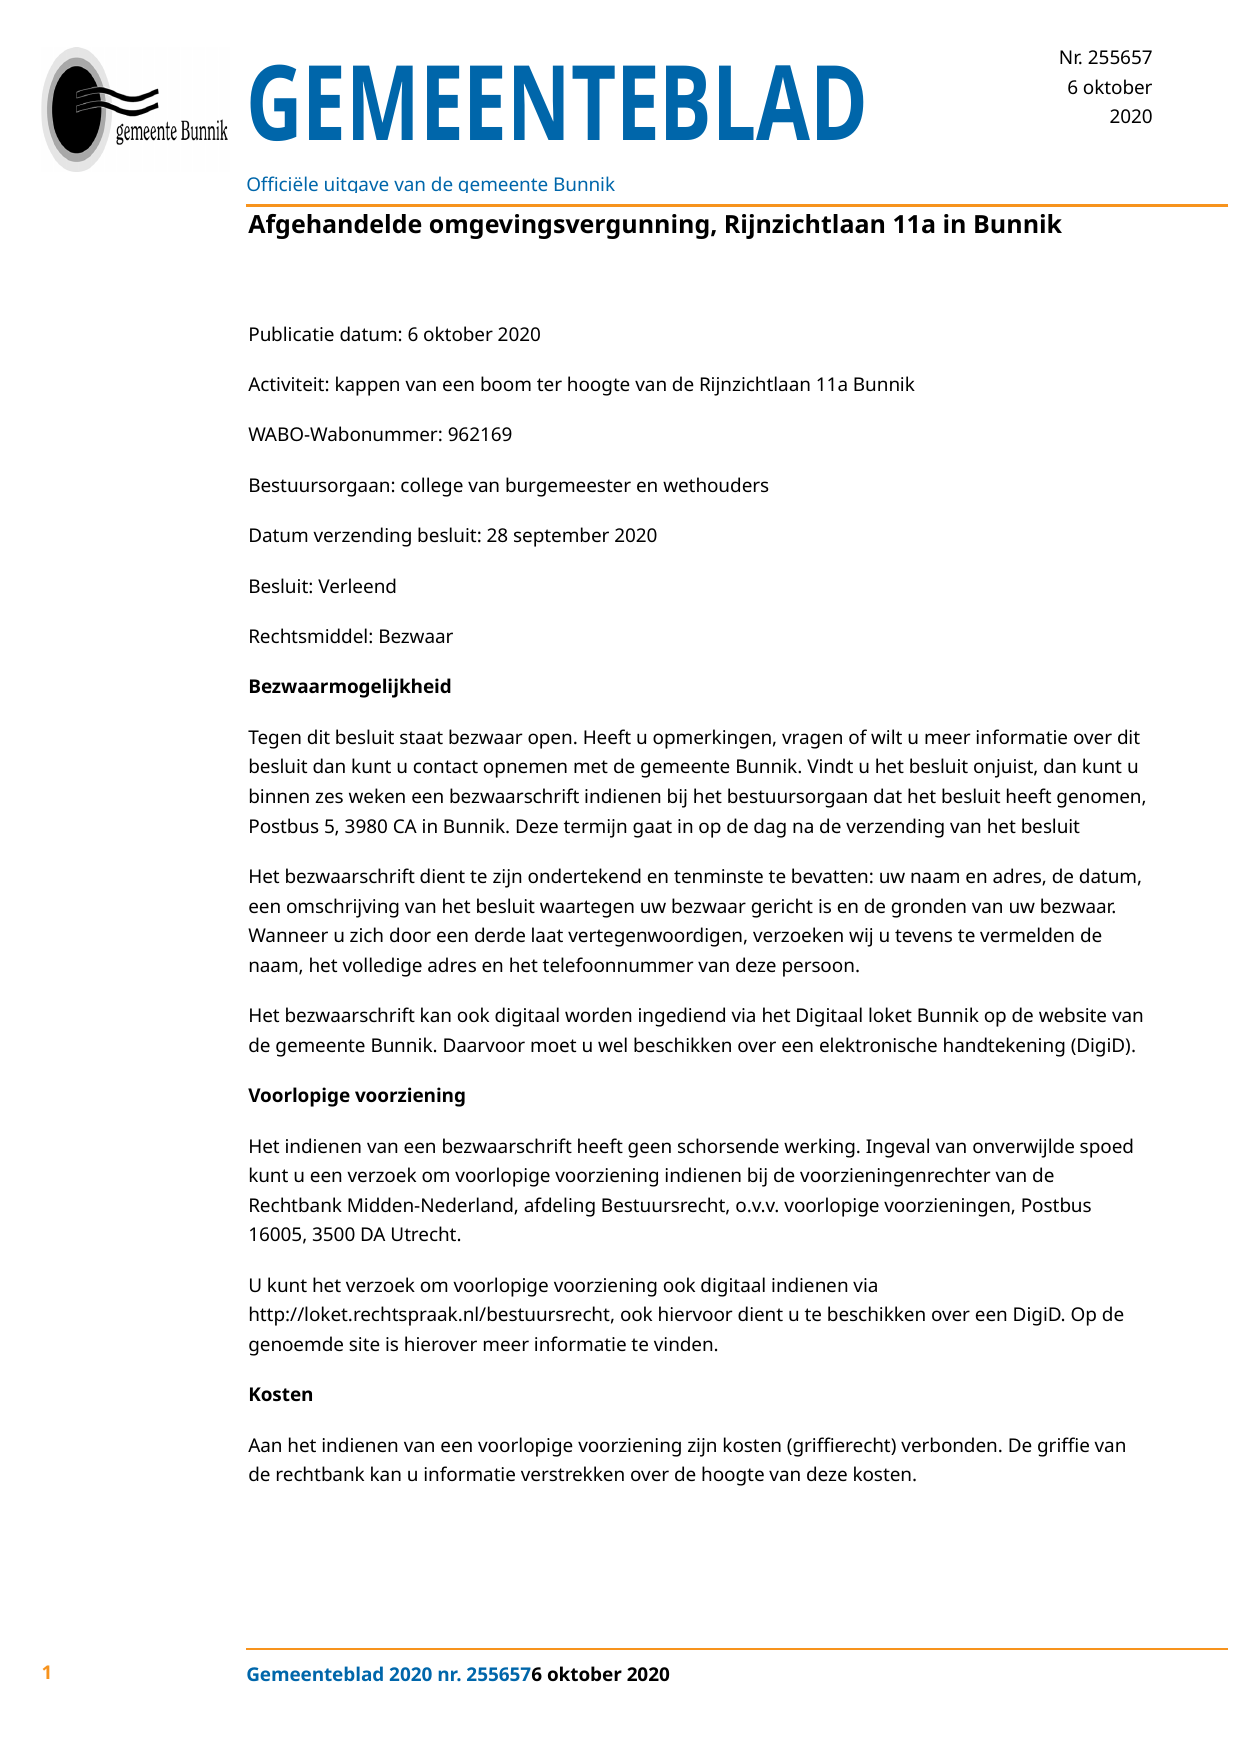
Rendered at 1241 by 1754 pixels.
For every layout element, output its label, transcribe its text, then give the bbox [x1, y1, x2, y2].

text Publicatie datum: 6 oktober 2020 [248, 321, 1152, 346]
text Afgehandelde omgevingsvergunning, Rijnzichtlaan 11a in Bunnik [248, 207, 1152, 241]
text Het indienen van een bezwaarschrift heeft geen schorsende werking. Ingeval van onverwijlde spoed kunt u een verzoek om voorlopige voorziening indienen bij de voorzieningenrechter van de Rechtbank Midden-Nederland, afdeling Bestuursrecht, o.v.v. voorlopige voorzieningen, Postbus 16005, 3500 DA Utrecht. [248, 1133, 1152, 1247]
text Voorlopige voorziening [248, 1082, 1152, 1108]
picture [41, 47, 231, 172]
text Activiteit: kappen van een boom ter hoogte van de Rijnzichtlaan 11a Bunnik [248, 371, 1152, 397]
text Aan het indienen van een voorlopige voorziening zijn kosten (griffierecht) verbonden. De griffie van de rechtbank kan u informatie verstrekken over de hoogte van deze kosten. [248, 1432, 1152, 1487]
text Bestuursorgaan: college van burgemeester en wethouders [248, 472, 1152, 498]
text U kunt het verzoek om voorlopige voorziening ook digitaal indienen via http://loket.rechtspraak.nl/bestuursrecht, ook hiervoor dient u te beschikken over een DigiD. Op de genoemde site is hierover meer informatie te vinden. [248, 1272, 1152, 1357]
text Bezwaarmogelijkheid [248, 674, 1152, 699]
text Datum verzending besluit: 28 september 2020 [248, 522, 1152, 548]
text WABO-Wabonummer: 962169 [248, 422, 1152, 447]
text Het bezwaarschrift kan ook digitaal worden ingediend via het Digitaal loket Bunnik op de website van de gemeente Bunnik. Daarvoor moet u wel beschikken over een elektronische handtekening (DigiD). [248, 1002, 1152, 1058]
text Het bezwaarschrift dient te zijn ondertekend en tenminste te bevatten: uw naam en adres, de datum, een omschrijving van het besluit waartegen uw bezwaar gericht is en de gronden van uw bezwaar. Wanneer u zich door een derde laat vertegenwoordigen, verzoeken wij u tevens te vermelden de naam, het volledige adres en het telefoonnummer van deze persoon. [248, 863, 1152, 978]
text Besluit: Verleend [248, 573, 1152, 598]
text Rechtsmiddel: Bezwaar [248, 623, 1152, 649]
text Tegen dit besluit staat bezwaar open. Heeft u opmerkingen, vragen of wilt u meer informatie over dit besluit dan kunt u contact opnemen met de gemeente Bunnik. Vindt u het besluit onjuist, dan kunt u binnen zes weken een bezwaarschrift indienen bij het bestuursorgaan dat het besluit heeft genomen, Postbus 5, 3980 CA in Bunnik. Deze termijn gaat in op de dag na de verzending van het besluit [248, 724, 1152, 838]
text Kosten [248, 1382, 1152, 1407]
